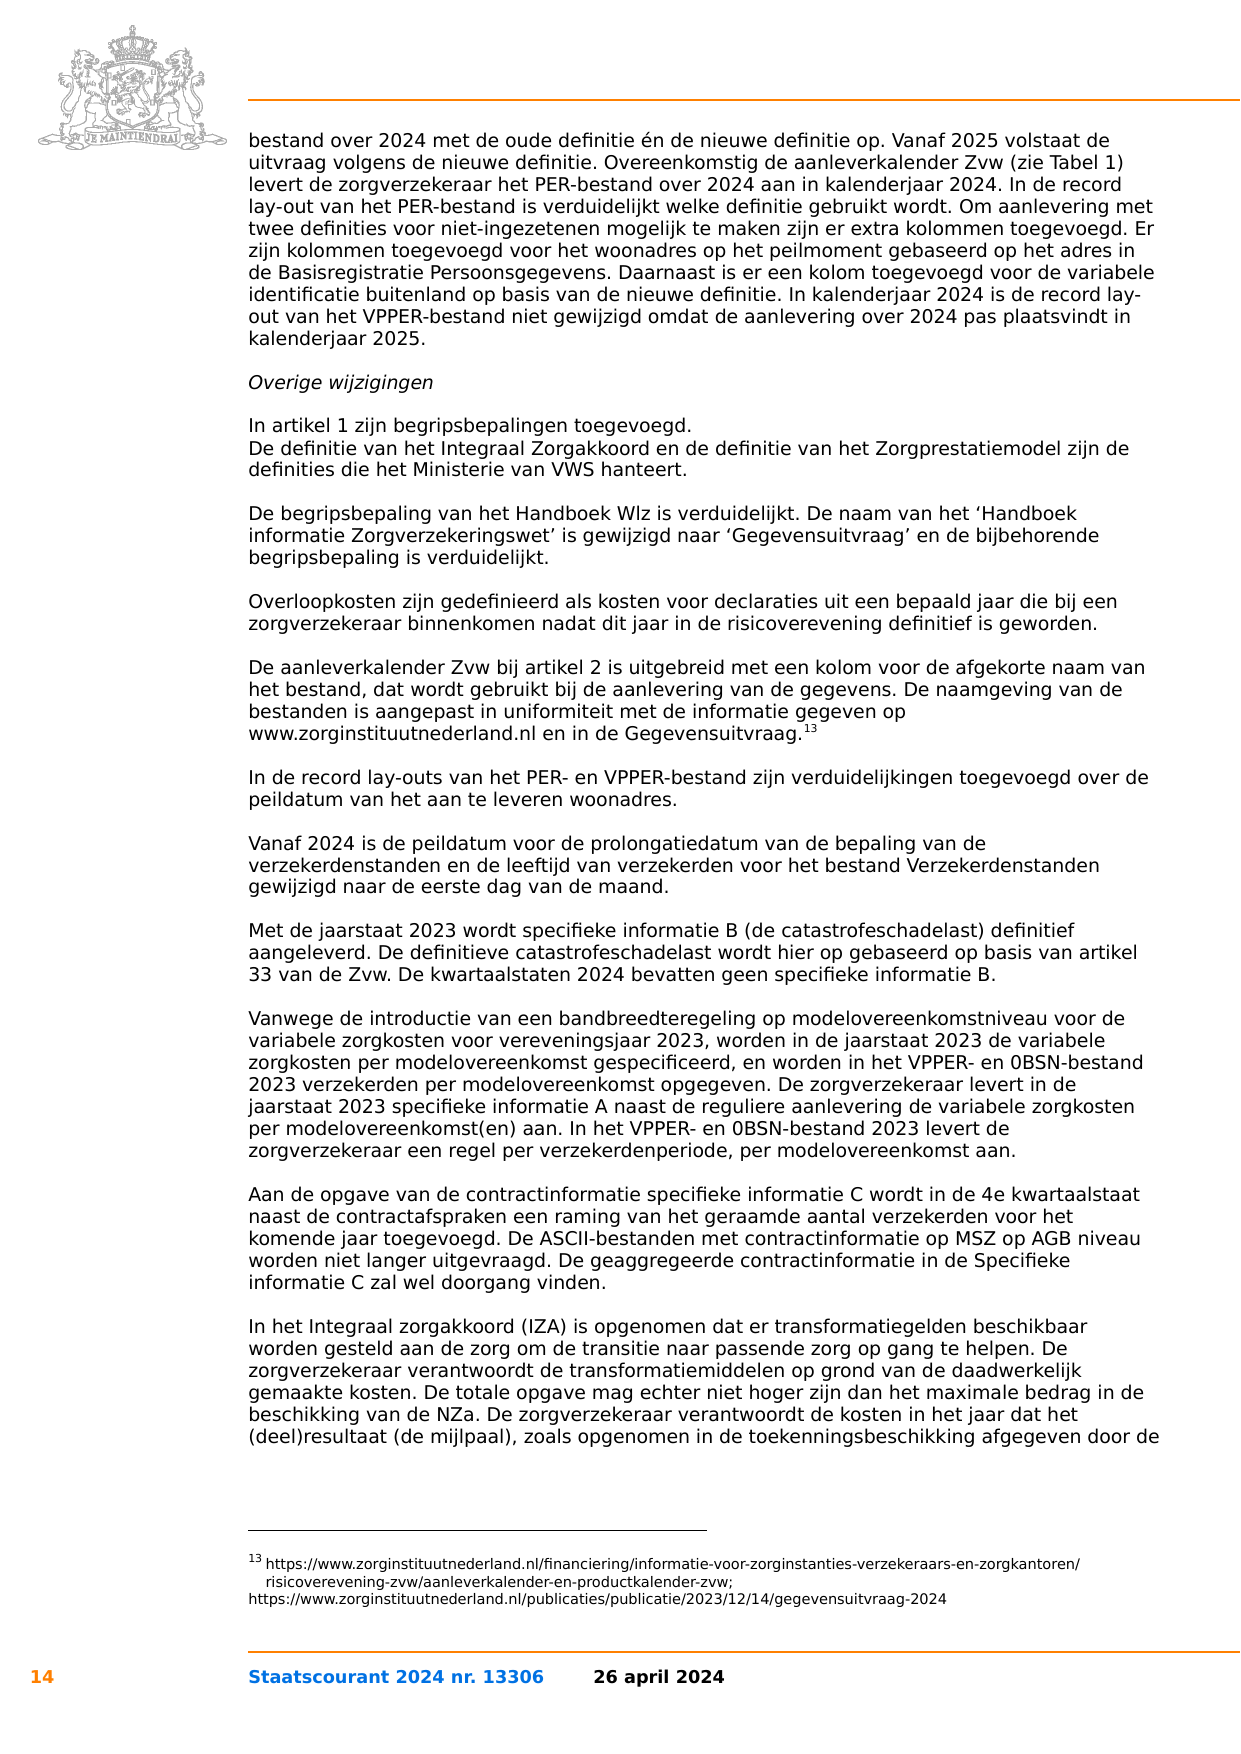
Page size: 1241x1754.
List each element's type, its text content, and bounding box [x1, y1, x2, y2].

subtitle Overige wijzigingen [248, 372, 1163, 393]
text De definitie van het Integraal Zorgakkoord en de definitie van het Zorgprestatiemodel zijn de definities die het Ministerie van VWS hanteert. [248, 437, 1163, 481]
text Vanaf 2024 is de peildatum voor de prolongatiedatum van de bepaling van de verzekerdenstanden en de leeftijd van verzekerden voor het bestand Verzekerdenstanden gewijzigd naar de eerste dag van de maand. [248, 832, 1163, 898]
text Met de jaarstaat 2023 wordt specifieke informatie B (de catastrofeschadelast) definitief aangeleverd. De definitieve catastrofeschadelast wordt hier op gebaseerd op basis van artikel 33 van de Zvw. De kwartaalstaten 2024 bevatten geen specifieke informatie B. [248, 920, 1163, 986]
text In het Integraal zorgakkoord (IZA) is opgenomen dat er transformatiegelden beschikbaar worden gesteld aan de zorg om de transitie naar passende zorg op gang te helpen. De zorgverzekeraar verantwoordt de transformatiemiddelen op grond van de daadwerkelijk gemaakte kosten. De totale opgave mag echter niet hoger zijn dan het maximale bedrag in de beschikking van de NZa. De zorgverzekeraar verantwoordt de kosten in het jaar dat het (deel)resultaat (de mijlpaal), zoals opgenomen in de toekenningsbeschikking afgegeven door de [248, 1316, 1163, 1447]
text https://www.zorginstituutnederland.nl/publicaties/publicatie/2023/12/14/gegevensuitvraag-2024 [248, 1591, 1163, 1608]
text Aan de opgave van de contractinformatie specifieke informatie C wordt in de 4e kwartaalstaat naast de contractafspraken een raming van het geraamde aantal verzekerden voor het komende jaar toegevoegd. De ASCII-bestanden met contractinformatie op MSZ op AGB niveau worden niet langer uitgevraagd. De geaggregeerde contractinformatie in de Specifieke informatie C zal wel doorgang vinden. [248, 1184, 1163, 1294]
text De begripsbepaling van het Handboek Wlz is verduidelijkt. De naam van het ‘Handboek informatie Zorgverzekeringswet’ is gewijzigd naar ‘Gegevensuitvraag’ en de bijbehorende begripsbepaling is verduidelijkt. [248, 503, 1163, 569]
picture [38, 25, 227, 150]
text Overloopkosten zijn gedefinieerd als kosten voor declaraties uit een bepaald jaar die bij een zorgverzekeraar binnenkomen nadat dit jaar in de risicoverevening definitief is geworden. [248, 591, 1163, 635]
text https://www.zorginstituutnederland.nl/financiering/informatie-voor-zorginstanties-verzekeraars-en-zorgkantoren/risicoverevening-zvw/aanleverkalender-en-productkalender-zvw; [248, 1552, 1163, 1591]
text In artikel 1 zijn begripsbepalingen toegevoegd. [248, 415, 1163, 437]
text De aanleverkalender Zvw bij artikel 2 is uitgebreid met een kolom voor de afgekorte naam van het bestand, dat wordt gebruikt bij de aanlevering van de gegevens. De naamgeving van de bestanden is aangepast in uniformiteit met de informatie gegeven op www.zorginstituutnederland.nl en in de Gegevensuitvraag. [248, 657, 1163, 745]
text Vanwege de introductie van een bandbreedteregeling op modelovereenkomstniveau voor de variabele zorgkosten voor vereveningsjaar 2023, worden in de jaarstaat 2023 de variabele zorgkosten per modelovereenkomst gespecificeerd, en worden in het VPPER- en 0BSN-bestand 2023 verzekerden per modelovereenkomst opgegeven. De zorgverzekeraar levert in de jaarstaat 2023 specifieke informatie A naast de reguliere aanlevering de variabele zorgkosten per modelovereenkomst(en) aan. In het VPPER- en 0BSN-bestand 2023 levert de zorgverzekeraar een regel per verzekerdenperiode, per modelovereenkomst aan. [248, 1008, 1163, 1162]
text bestand over 2024 met de oude definitie én de nieuwe definitie op. Vanaf 2025 volstaat de uitvraag volgens de nieuwe definitie. Overeenkomstig de aanleverkalender Zvw (zie Tabel 1) levert de zorgverzekeraar het PER-bestand over 2024 aan in kalenderjaar 2024. In de record lay-out van het PER-bestand is verduidelijkt welke definitie gebruikt wordt. Om aanlevering met twee definities voor niet-ingezetenen mogelijk te maken zijn er extra kolommen toegevoegd. Er zijn kolommen toegevoegd voor het woonadres op het peilmoment gebaseerd op het adres in de Basisregistratie Persoonsgegevens. Daarnaast is er een kolom toegevoegd voor de variabele identificatie buitenland op basis van de nieuwe definitie. In kalenderjaar 2024 is de record lay-out van het VPPER-bestand niet gewijzigd omdat de aanlevering over 2024 pas plaatsvindt in kalenderjaar 2025. [248, 130, 1163, 350]
text In de record lay-outs van het PER- en VPPER-bestand zijn verduidelijkingen toegevoegd over de peildatum van het aan te leveren woonadres. [248, 767, 1163, 811]
